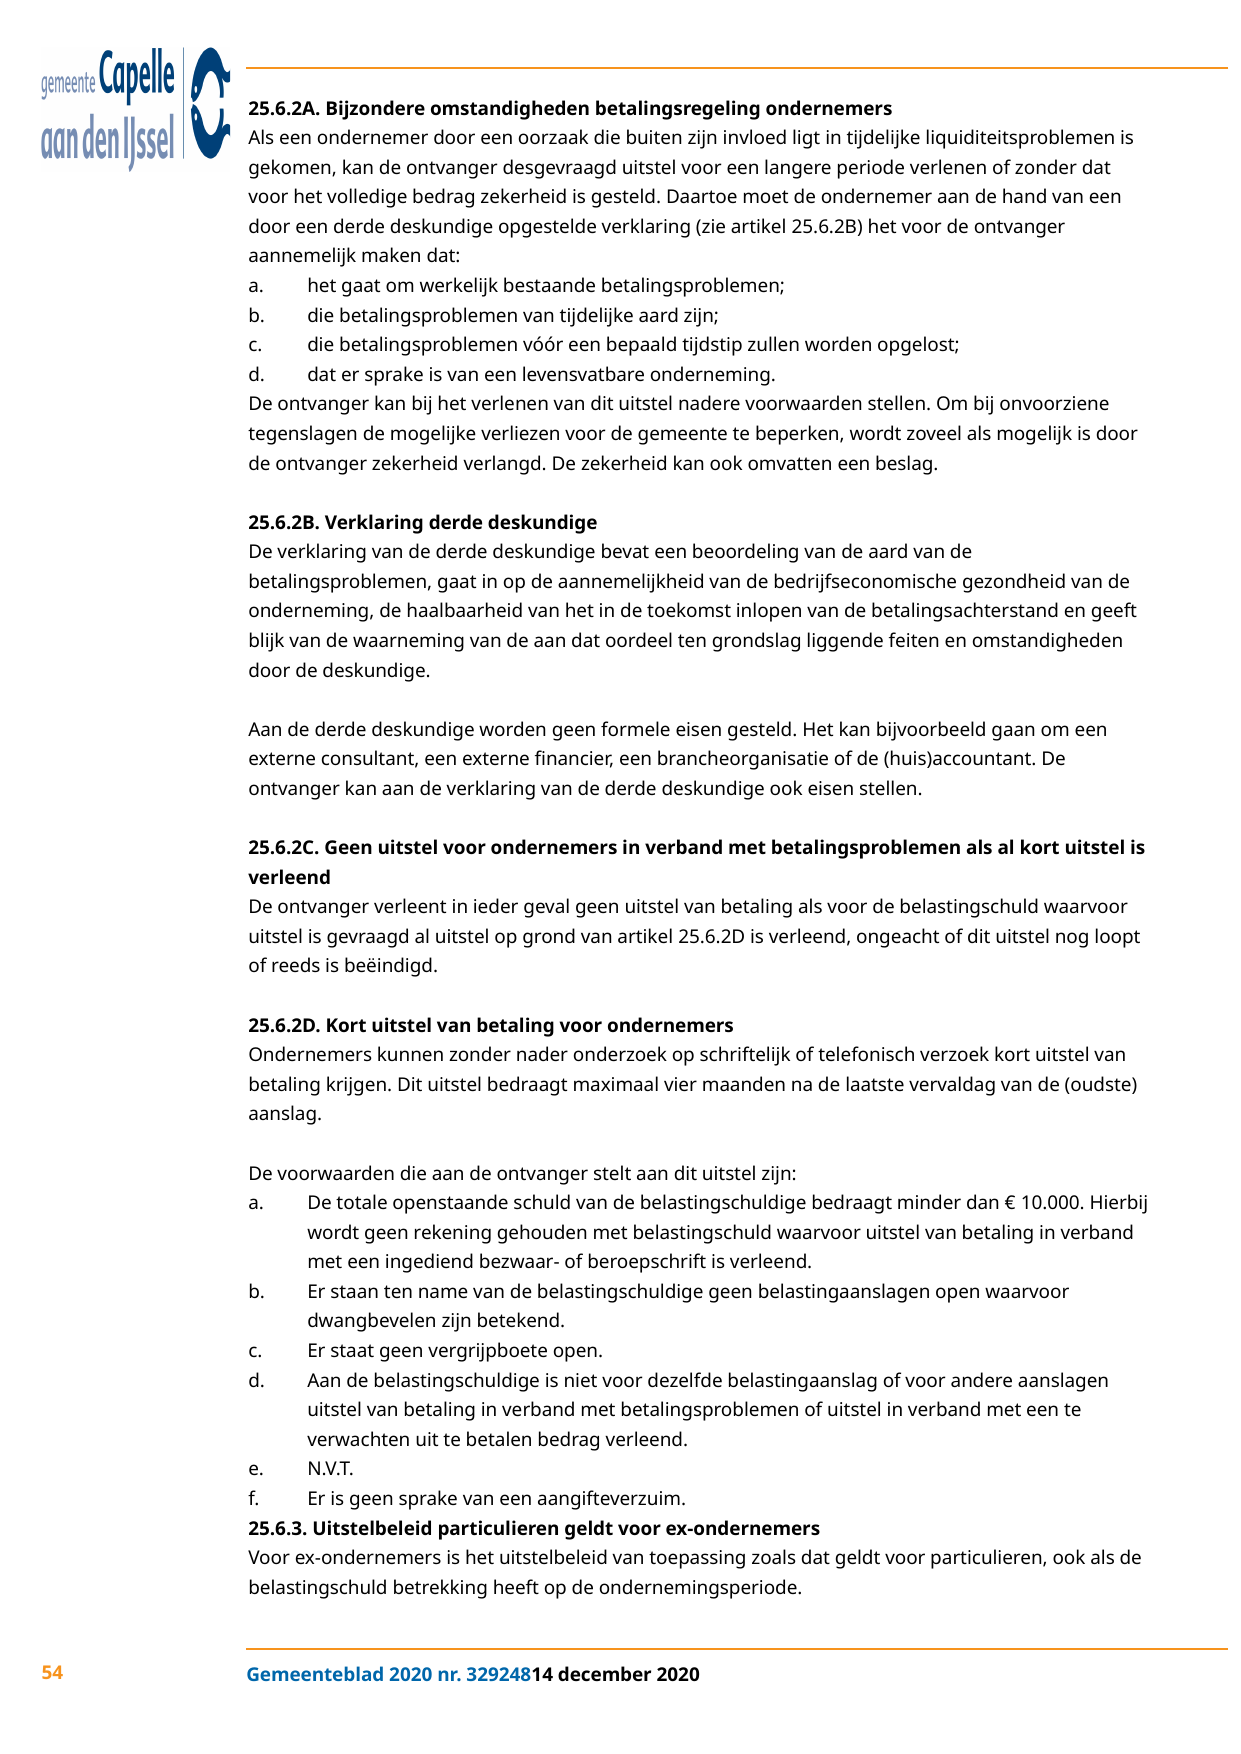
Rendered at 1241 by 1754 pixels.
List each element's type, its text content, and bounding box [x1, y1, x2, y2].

text 25.6.2B. Verklaring derde deskundige [248, 509, 1152, 535]
list die betalingsproblemen van tijdelijke aard zijn; [248, 302, 1152, 328]
text De ontvanger kan bij het verlenen van dit uitstel nadere voorwaarden stellen. Om bij onvoorziene tegenslagen de mogelijke verliezen voor de gemeente te beperken, wordt zoveel als mogelijk is door de ontvanger zekerheid verlangd. De zekerheid kan ook omvatten een beslag. [248, 391, 1152, 476]
list Er is geen sprake van een aangifteverzuim. [248, 1485, 1152, 1511]
text De verklaring van de derde deskundige bevat een beoordeling van de aard van de betalingsproblemen, gaat in op de aannemelijkheid van de bedrijfseconomische gezondheid van de onderneming, de haalbaarheid van het in de toekomst inlopen van de betalingsachterstand en geeft blijk van de waarneming van de aan dat oordeel ten grondslag liggende feiten en omstandigheden door de deskundige. [248, 538, 1152, 683]
text De ontvanger verleent in ieder geval geen uitstel van betaling als voor de belastingschuld waarvoor uitstel is gevraagd al uitstel op grond van artikel 25.6.2D is verleend, ongeacht of dit uitstel nog loopt of reeds is beëindigd. [248, 893, 1152, 978]
list dat er sprake is van een levensvatbare onderneming. [248, 361, 1152, 387]
list Er staan ten name van de belastingschuldige geen belastingaanslagen open waarvoor dwangbevelen zijn betekend. [248, 1278, 1152, 1333]
text Voor ex-ondernemers is het uitstelbeleid van toepassing zoals dat geldt voor particulieren, ook als de belastingschuld betrekking heeft op de ondernemingsperiode. [248, 1544, 1152, 1600]
list De totale openstaande schuld van de belastingschuldige bedraagt minder dan € 10.000. Hierbij wordt geen rekening gehouden met belastingschuld waarvoor uitstel van betaling in verband met een ingediend bezwaar- of beroepschrift is verleend. [248, 1189, 1152, 1274]
text 25.6.2D. Kort uitstel van betaling voor ondernemers [248, 1012, 1152, 1038]
text 25.6.3. Uitstelbeleid particulieren geldt voor ex-ondernemers [248, 1515, 1152, 1541]
picture [41, 47, 231, 172]
list Er staat geen vergrijpboete open. [248, 1337, 1152, 1363]
list N.V.T. [248, 1456, 1152, 1481]
text 25.6.2A. Bijzondere omstandigheden betalingsregeling ondernemers [248, 95, 1152, 121]
text Ondernemers kunnen zonder nader onderzoek op schriftelijk of telefonisch verzoek kort uitstel van betaling krijgen. Dit uitstel bedraagt maximaal vier maanden na de laatste vervaldag van de (oudste) aanslag. [248, 1041, 1152, 1126]
text De voorwaarden die aan de ontvanger stelt aan dit uitstel zijn: [248, 1160, 1152, 1186]
text Aan de derde deskundige worden geen formele eisen gesteld. Het kan bijvoorbeeld gaan om een externe consultant, een externe financier, een brancheorganisatie of de (huis)accountant. De ontvanger kan aan de verklaring van de derde deskundige ook eisen stellen. [248, 716, 1152, 801]
list die betalingsproblemen vóór een bepaald tijdstip zullen worden opgelost; [248, 331, 1152, 357]
text 25.6.2C. Geen uitstel voor ondernemers in verband met betalingsproblemen als al kort uitstel is verleend [248, 834, 1152, 890]
list het gaat om werkelijk bestaande betalingsproblemen; [248, 272, 1152, 298]
list Aan de belastingschuldige is niet voor dezelfde belastingaanslag of voor andere aanslagen uitstel van betaling in verband met betalingsproblemen of uitstel in verband met een te verwachten uit te betalen bedrag verleend. [248, 1367, 1152, 1452]
text Als een ondernemer door een oorzaak die buiten zijn invloed ligt in tijdelijke liquiditeitsproblemen is gekomen, kan de ontvanger desgevraagd uitstel voor een langere periode verlenen of zonder dat voor het volledige bedrag zekerheid is gesteld. Daartoe moet de ondernemer aan de hand van een door een derde deskundige opgestelde verklaring (zie artikel 25.6.2B) het voor de ontvanger aannemelijk maken dat: [248, 124, 1152, 268]
